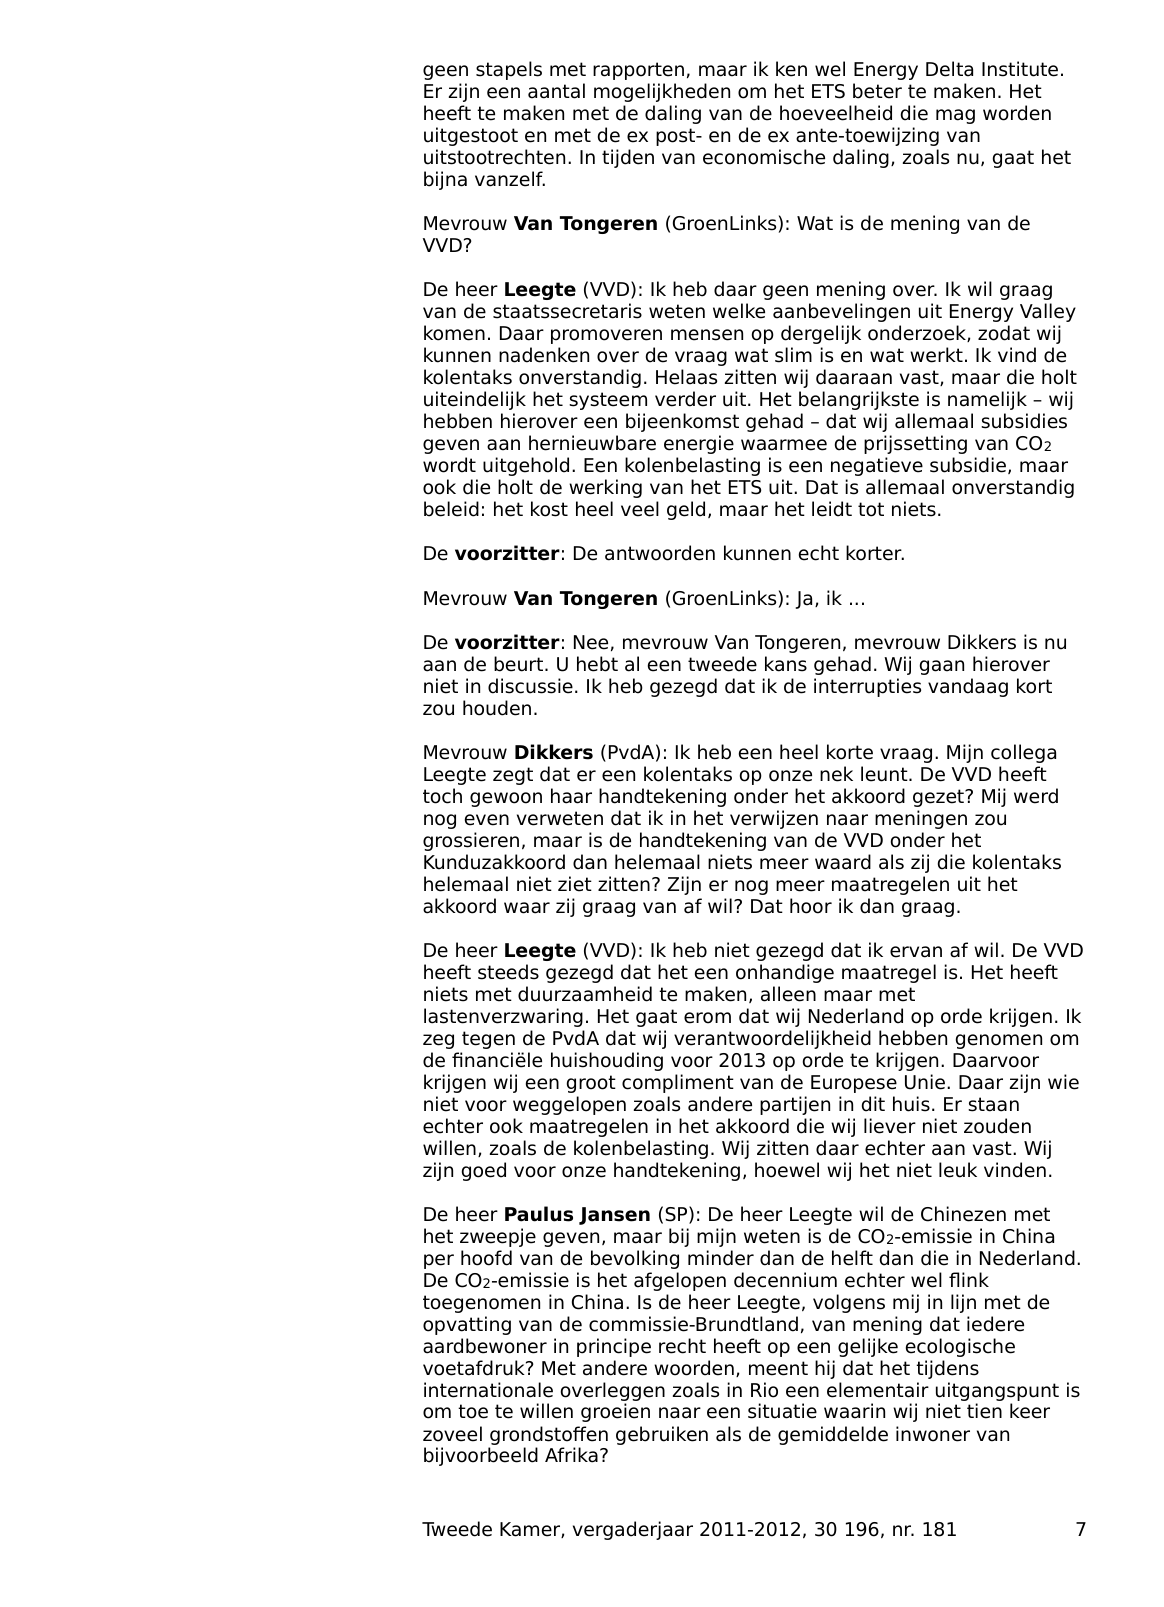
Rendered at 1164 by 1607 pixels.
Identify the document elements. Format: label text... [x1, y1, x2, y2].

text geen stapels met rapporten, maar ik ken wel Energy Delta Institute. Er zijn een aantal mogelijkheden om het ETS beter te maken. Het heeft te maken met de daling van de hoeveelheid die mag worden uitgestoot en met de ex post- en de ex ante-toewijzing van uitstootrechten. In tijden van economische daling, zoals nu, gaat het bijna vanzelf. [422, 59, 1087, 191]
text De heer Leegte (VVD): Ik heb daar geen mening over. Ik wil graag van de staatssecretaris weten welke aanbevelingen uit Energy Valley komen. Daar promoveren mensen op dergelijk onderzoek, zodat wij kunnen nadenken over de vraag wat slim is en wat werkt. Ik vind de kolentaks onverstandig. Helaas zitten wij daaraan vast, maar die holt uiteindelijk het systeem verder uit. Het belangrijkste is namelijk – wij hebben hierover een bijeenkomst gehad – dat wij allemaal subsidies geven aan hernieuwbare energie waarmee de prijssetting van CO2 wordt uitgehold. Een kolenbelasting is een negatieve subsidie, maar ook die holt de werking van het ETS uit. Dat is allemaal onverstandig beleid: het kost heel veel geld, maar het leidt tot niets. [422, 279, 1087, 521]
text De voorzitter: Nee, mevrouw Van Tongeren, mevrouw Dikkers is nu aan de beurt. U hebt al een tweede kans gehad. Wij gaan hierover niet in discussie. Ik heb gezegd dat ik de interrupties vandaag kort zou houden. [422, 632, 1087, 719]
text Mevrouw Van Tongeren (GroenLinks): Ja, ik ... [422, 587, 1087, 609]
text De voorzitter: De antwoorden kunnen echt korter. [422, 543, 1087, 565]
text De heer Paulus Jansen (SP): De heer Leegte wil de Chinezen met het zweepje geven, maar bij mijn weten is de CO2-emissie in China per hoofd van de bevolking minder dan de helft dan die in Nederland. De CO2-emissie is het afgelopen decennium echter wel flink toegenomen in China. Is de heer Leegte, volgens mij in lijn met de opvatting van de commissie-Brundtland, van mening dat iedere aardbewoner in principe recht heeft op een gelijke ecologische voetafdruk? Met andere woorden, meent hij dat het tijdens internationale overleggen zoals in Rio een elementair uitgangspunt is om toe te willen groeien naar een situatie waarin wij niet tien keer zoveel grondstoffen gebruiken als de gemiddelde inwoner van bijvoorbeeld Afrika? [422, 1204, 1087, 1467]
text Mevrouw Dikkers (PvdA): Ik heb een heel korte vraag. Mijn collega Leegte zegt dat er een kolentaks op onze nek leunt. De VVD heeft toch gewoon haar handtekening onder het akkoord gezet? Mij werd nog even verweten dat ik in het verwijzen naar meningen zou grossieren, maar is de handtekening van de VVD onder het Kunduzakkoord dan helemaal niets meer waard als zij die kolentaks helemaal niet ziet zitten? Zijn er nog meer maatregelen uit het akkoord waar zij graag van af wil? Dat hoor ik dan graag. [422, 742, 1087, 917]
text De heer Leegte (VVD): Ik heb niet gezegd dat ik ervan af wil. De VVD heeft steeds gezegd dat het een onhandige maatregel is. Het heeft niets met duurzaamheid te maken, alleen maar met lastenverzwaring. Het gaat erom dat wij Nederland op orde krijgen. Ik zeg tegen de PvdA dat wij verantwoordelijkheid hebben genomen om de financiële huishouding voor 2013 op orde te krijgen. Daarvoor krijgen wij een groot compliment van de Europese Unie. Daar zijn wie niet voor weggelopen zoals andere partijen in dit huis. Er staan echter ook maatregelen in het akkoord die wij liever niet zouden willen, zoals de kolenbelasting. Wij zitten daar echter aan vast. Wij zijn goed voor onze handtekening, hoewel wij het niet leuk vinden. [422, 940, 1087, 1181]
text Mevrouw Van Tongeren (GroenLinks): Wat is de mening van de VVD? [422, 213, 1087, 257]
